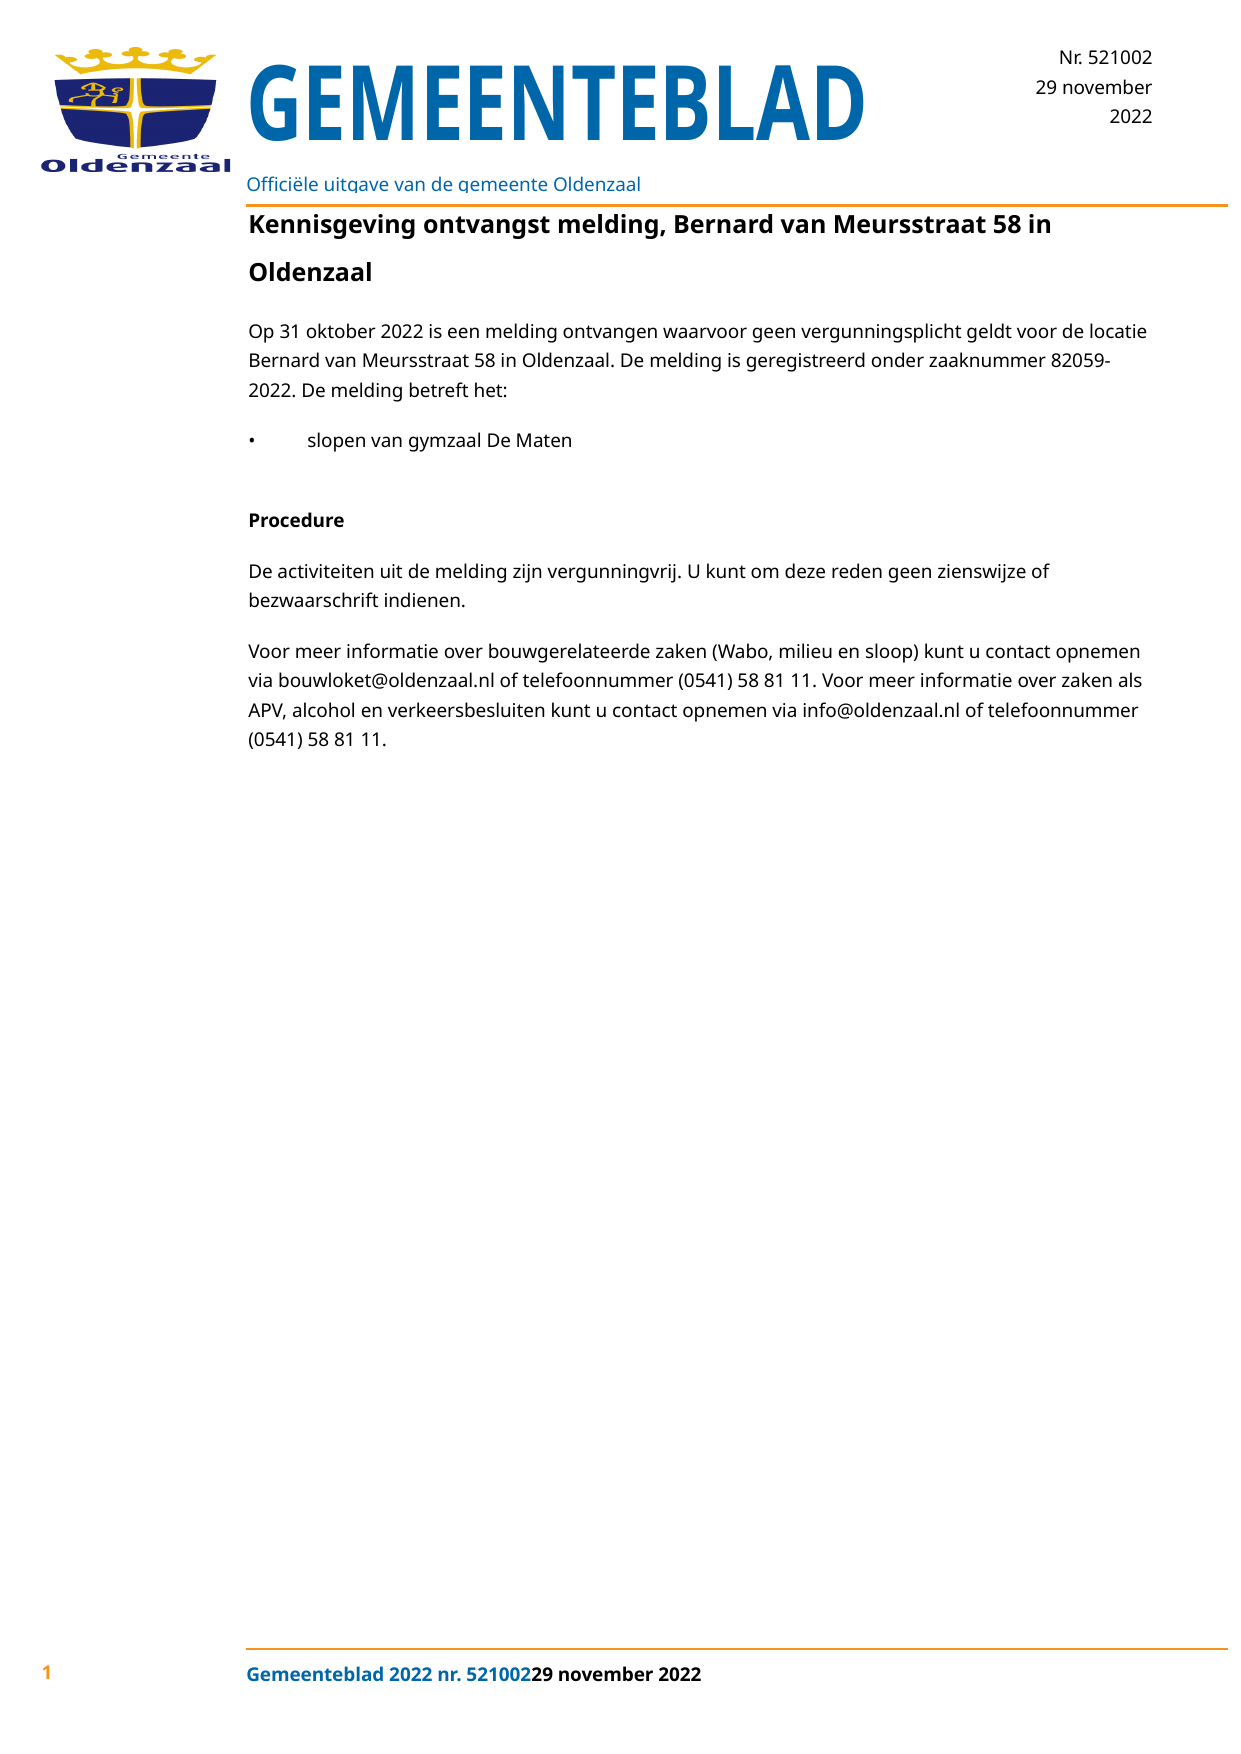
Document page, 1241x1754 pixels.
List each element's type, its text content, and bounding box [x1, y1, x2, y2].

picture [41, 47, 231, 172]
text Procedure [248, 507, 1152, 533]
text Voor meer informatie over bouwgerelateerde zaken (Wabo, milieu en sloop) kunt u contact opnemen via bouwloket@oldenzaal.nl of telefoonnummer (0541) 58 81 11. Voor meer informatie over zaken als APV, alcohol en verkeersbesluiten kunt u contact opnemen via info@oldenzaal.nl of telefoonnummer (0541) 58 81 11. [248, 638, 1152, 752]
text De activiteiten uit de melding zijn vergunningvrij. U kunt om deze reden geen zienswijze of bezwaarschrift indienen. [248, 558, 1152, 613]
text Op 31 oktober 2022 is een melding ontvangen waarvoor geen vergunningsplicht geldt voor de locatie Bernard van Meursstraat 58 in Oldenzaal. De melding is geregistreerd onder zaaknummer 82059-2022. De melding betreft het: [248, 318, 1152, 403]
list slopen van gymzaal De Maten [248, 427, 1152, 453]
text Kennisgeving ontvangst melding, Bernard van Meursstraat 58 in Oldenzaal [248, 207, 1152, 288]
